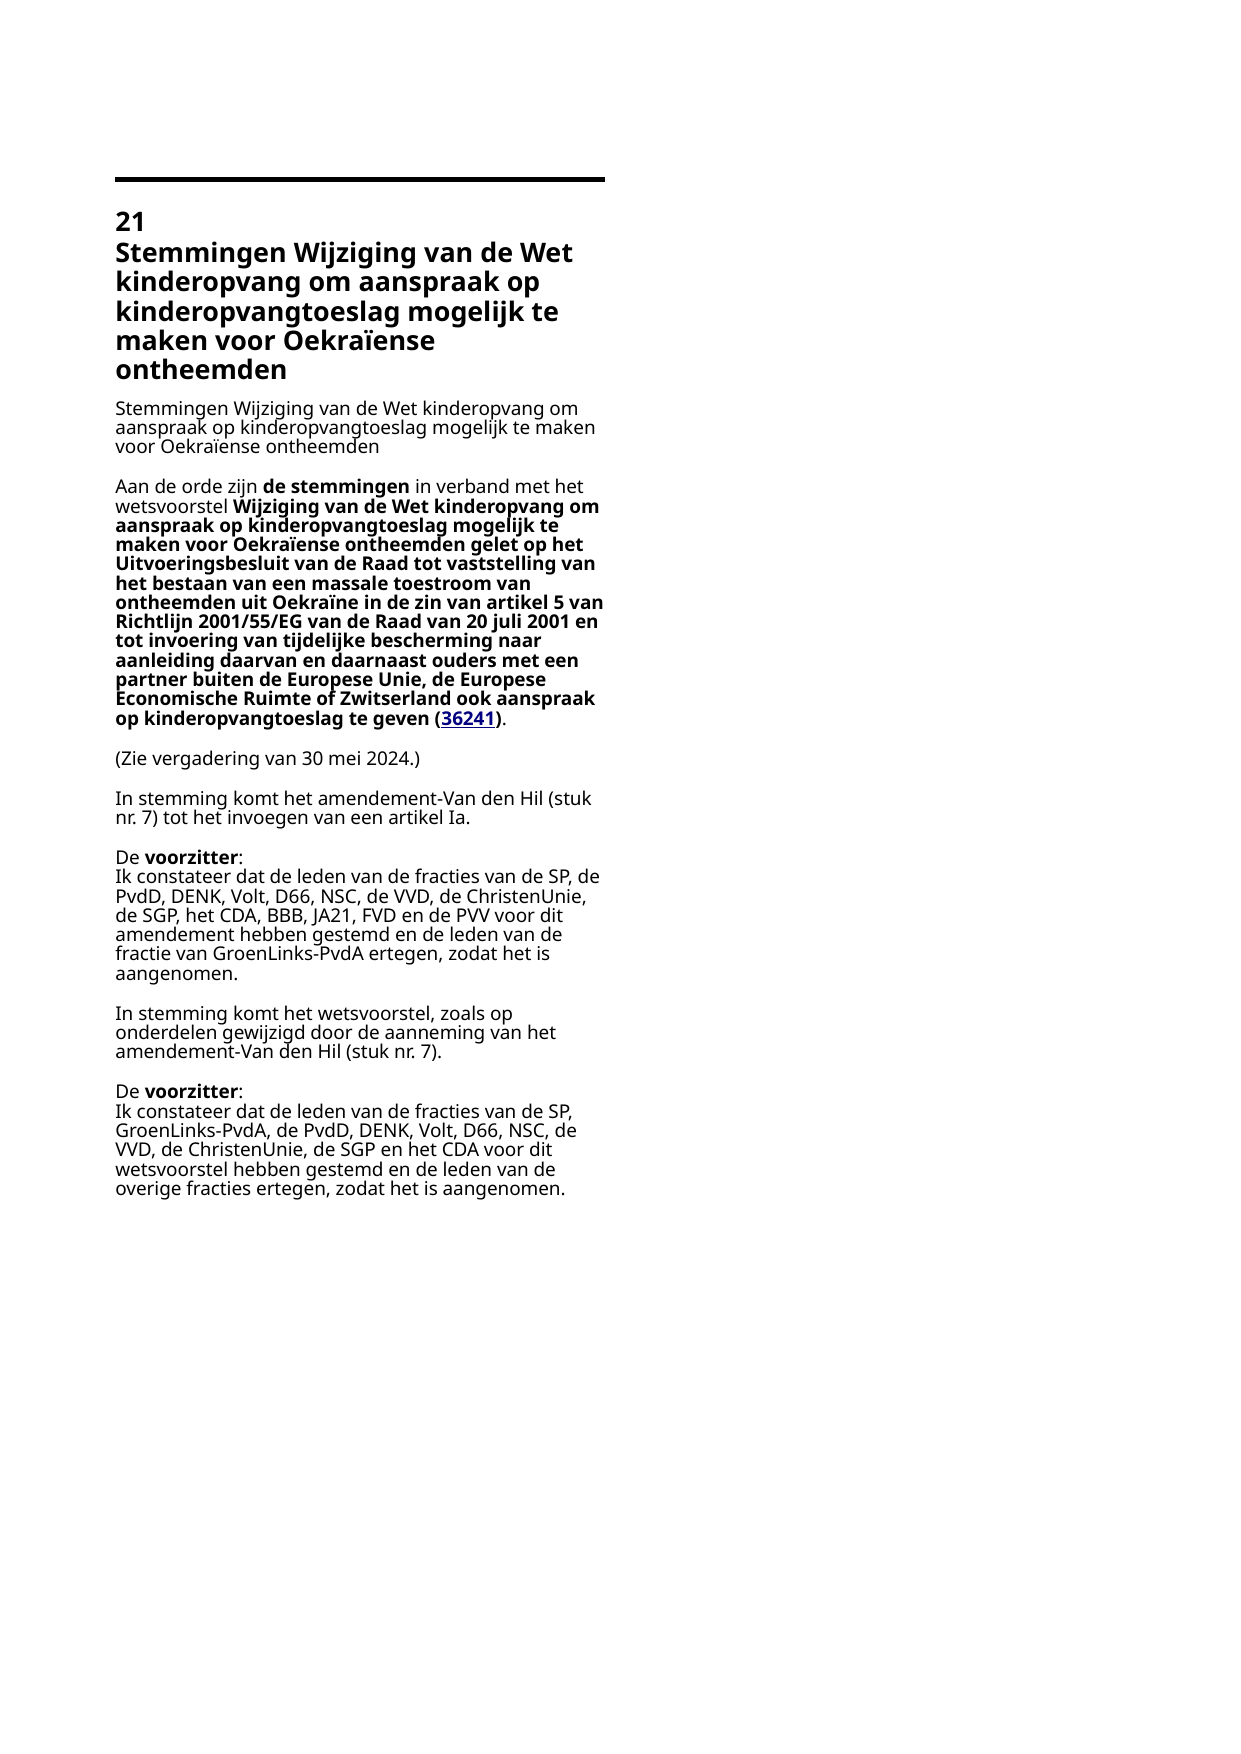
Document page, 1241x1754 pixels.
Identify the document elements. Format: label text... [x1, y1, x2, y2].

text Aan de orde zijn de stemmingen in verband met het wetsvoorstel Wijziging van de Wet kinderopvang om aanspraak op kinderopvangtoeslag mogelijk te maken voor Oekraïense ontheemden gelet op het Uitvoeringsbesluit van de Raad tot vaststelling van het bestaan van een massale toestroom van ontheemden uit Oekraïne in de zin van artikel 5 van Richtlijn 2001/55/EG van de Raad van 20 juli 2001 en tot invoering van tijdelijke bescherming naar aanleiding daarvan en daarnaast ouders met een partner buiten de Europese Unie, de Europese Economische Ruimte of Zwitserland ook aanspraak op kinderopvangtoeslag te geven (36241). [115, 478, 605, 729]
text In stemming komt het wetsvoorstel, zoals op onderdelen gewijzigd door de aanneming van het amendement-Van den Hil (stuk nr. 7). [115, 1005, 605, 1063]
text De voorzitter: [115, 1083, 605, 1103]
text 21 [115, 203, 605, 239]
text In stemming komt het amendement-Van den Hil (stuk nr. 7) tot het invoegen van een artikel Ia. [115, 790, 605, 828]
text (Zie vergadering van 30 mei 2024.) [115, 749, 605, 769]
text Stemmingen Wijziging van de Wet kinderopvang om aanspraak op kinderopvangtoeslag mogelijk te maken voor Oekraïense ontheemden [115, 239, 605, 400]
text Ik constateer dat de leden van de fracties van de SP, GroenLinks-PvdA, de PvdD, DENK, Volt, D66, NSC, de VVD, de ChristenUnie, de SGP en het CDA voor dit wetsvoorstel hebben gestemd en de leden van de overige fracties ertegen, zodat het is aangenomen. [115, 1103, 605, 1199]
text Stemmingen Wijziging van de Wet kinderopvang om aanspraak op kinderopvangtoeslag mogelijk te maken voor Oekraïense ontheemden [115, 400, 605, 458]
text De voorzitter: [115, 849, 605, 868]
text Ik constateer dat de leden van de fracties van de SP, de PvdD, DENK, Volt, D66, NSC, de VVD, de ChristenUnie, de SGP, het CDA, BBB, JA21, FVD en de PVV voor dit amendement hebben gestemd en de leden van de fractie van GroenLinks-PvdA ertegen, zodat het is aangenomen. [115, 868, 605, 984]
